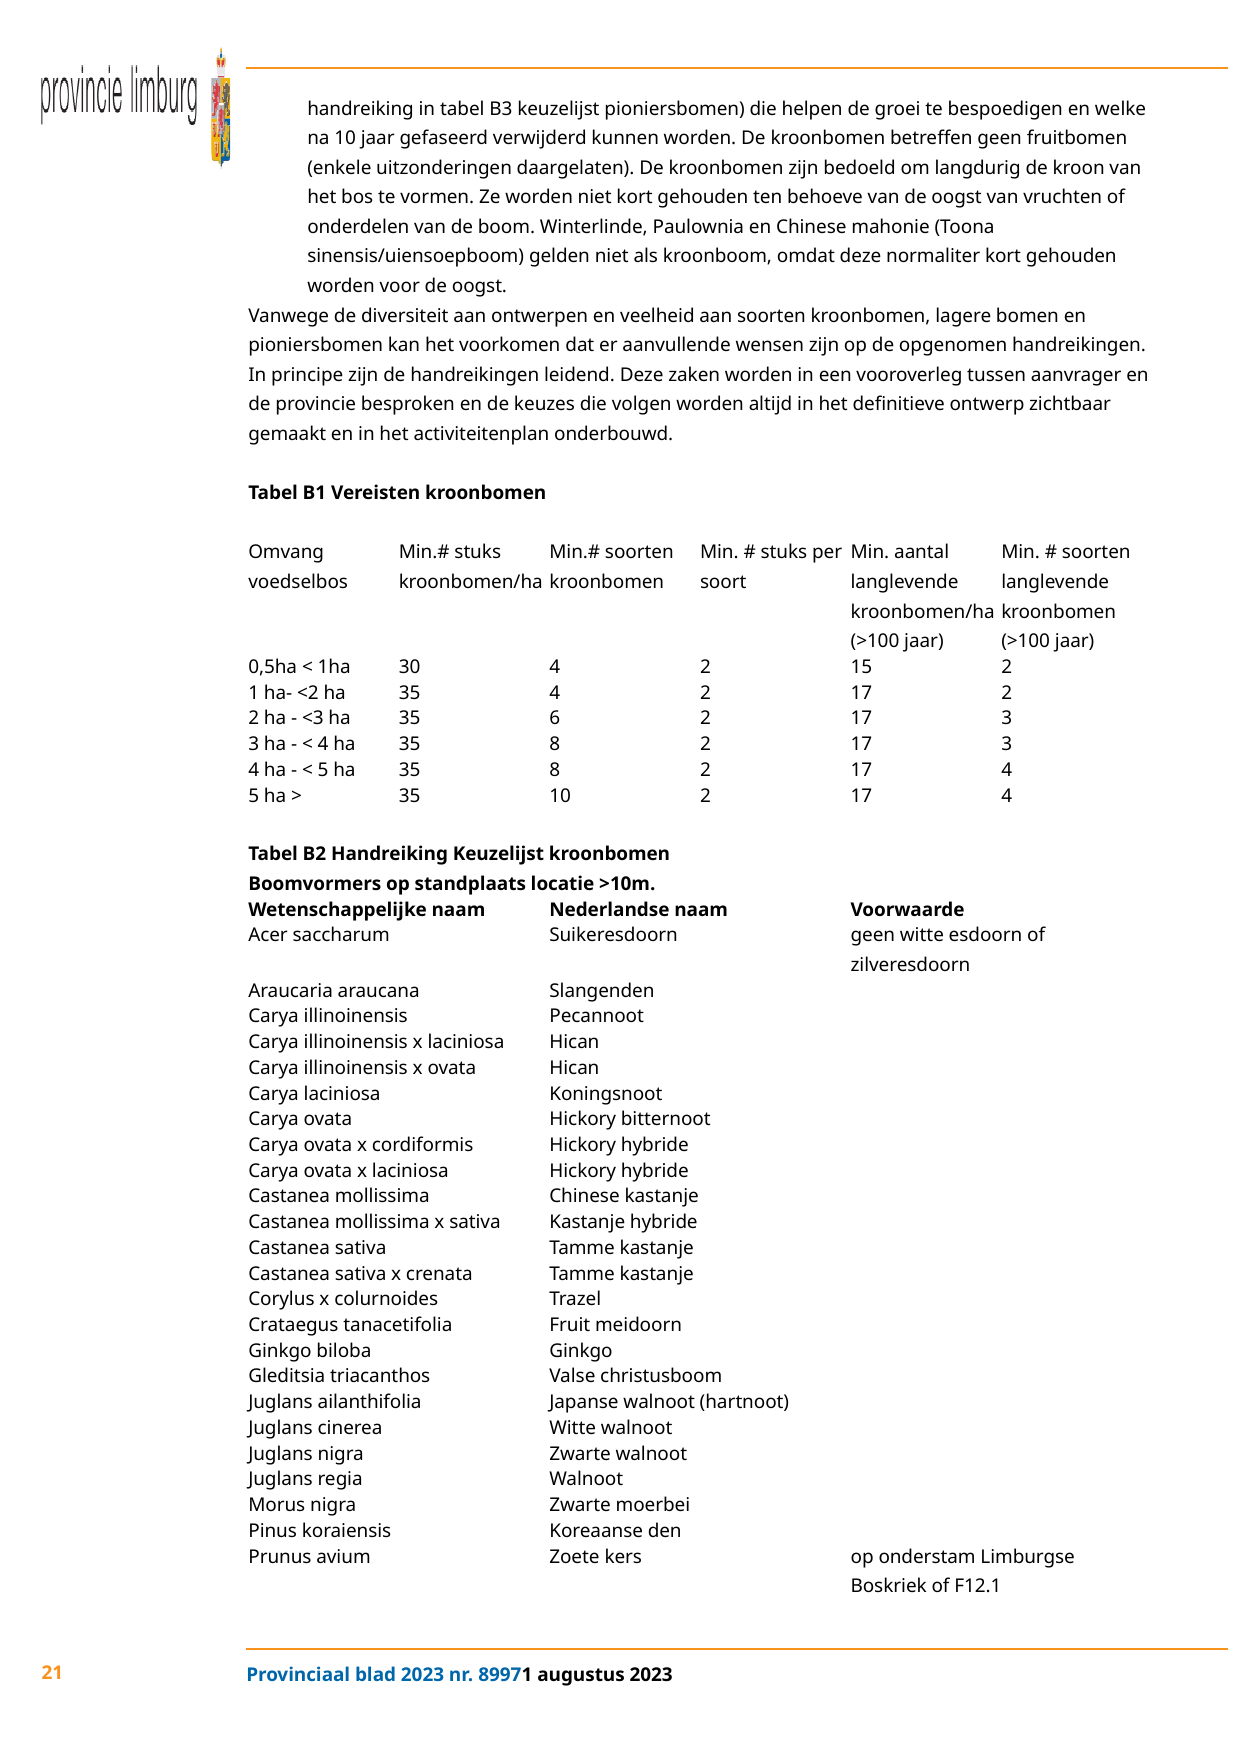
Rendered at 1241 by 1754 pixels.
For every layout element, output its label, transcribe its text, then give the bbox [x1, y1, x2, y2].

table_cell Gleditsia triacanthos [248, 1363, 549, 1388]
table_cell [850, 977, 1152, 1002]
table_cell 3 [1001, 705, 1152, 730]
table_header [850, 870, 1152, 896]
table_cell Carya illinoinensis x ovata [248, 1054, 549, 1080]
table_cell Acer saccharum [248, 921, 549, 977]
text Tabel B2 Handreiking Keuzelijst kroonbomen [248, 840, 1152, 866]
table_cell Carya illinoinensis [248, 1003, 549, 1028]
table_cell [850, 1260, 1152, 1286]
table_cell 0,5ha < 1ha [248, 653, 398, 679]
table_cell Wetenschappelijke naam [248, 896, 549, 921]
table_cell [850, 1389, 1152, 1414]
table_cell Koningsnoot [549, 1080, 850, 1105]
table_cell 4 [1001, 782, 1152, 807]
table_cell 8 [549, 756, 700, 782]
table_cell Carya ovata [248, 1105, 549, 1131]
table_cell Walnoot [549, 1466, 850, 1491]
table_cell Hickory hybride [549, 1131, 850, 1157]
table_cell 4 [1001, 756, 1152, 782]
text Vanwege de diversiteit aan ontwerpen en veelheid aan soorten kroonbomen, lagere bomen en pioniersbomen kan het voorkomen dat er aanvullende wensen zijn op de opgenomen handreikingen. In principe zijn de handreikingen leidend. Deze zaken worden in een vooroverleg tussen aanvrager en de provincie besproken en de keuzes die volgen worden altijd in het definitieve ontwerp zichtbaar gemaakt en in het activiteitenplan onderbouwd. [248, 302, 1152, 446]
table_cell op onderstam Limburgse Boskriek of F12.1 [850, 1543, 1152, 1598]
table_cell 35 [399, 782, 549, 807]
table_cell 10 [549, 782, 700, 807]
table_cell Valse christusboom [549, 1363, 850, 1388]
table_cell Zwarte walnoot [549, 1440, 850, 1466]
table_cell [850, 1363, 1152, 1388]
table_cell [850, 1003, 1152, 1028]
table_cell Crataegus tanacetifolia [248, 1311, 549, 1337]
table_cell 35 [399, 730, 549, 756]
list handreiking in tabel B3 keuzelijst pioniersbomen) die helpen de groei te bespoedigen en welke na 10 jaar gefaseerd verwijderd kunnen worden. De kroonbomen betreffen geen fruitbomen (enkele uitzonderingen daargelaten). De kroonbomen zijn bedoeld om langdurig de kroon van het bos te vormen. Ze worden niet kort gehouden ten behoeve van de oogst van vruchten of onderdelen van de boom. Winterlinde, Paulownia en Chinese mahonie (Toona sinensis/uiensoepboom) gelden niet als kroonboom, omdat deze normaliter kort gehouden worden voor de oogst. [248, 95, 1152, 298]
table_cell Ginkgo [549, 1337, 850, 1363]
table_cell Juglans ailanthifolia [248, 1389, 549, 1414]
table_cell Morus nigra [248, 1491, 549, 1517]
table_cell Castanea mollissima [248, 1183, 549, 1208]
table_cell Zwarte moerbei [549, 1491, 850, 1517]
table_cell [850, 1517, 1152, 1543]
table_cell 35 [399, 679, 549, 704]
table_cell 15 [850, 653, 1001, 679]
table_header Min. # stuks per soort [700, 539, 850, 653]
table_cell Tamme kastanje [549, 1234, 850, 1260]
table_cell Castanea sativa [248, 1234, 549, 1260]
table_cell Ginkgo biloba [248, 1337, 549, 1363]
table_cell geen witte esdoorn of zilveresdoorn [850, 921, 1152, 977]
table_cell Hican [549, 1054, 850, 1080]
table_cell 17 [850, 705, 1001, 730]
table_cell [850, 1337, 1152, 1363]
table_cell Prunus avium [248, 1543, 549, 1598]
table_cell [850, 1208, 1152, 1234]
table_cell [850, 1414, 1152, 1440]
table_header Min. aantal langlevende kroonbomen/ha (>100 jaar) [850, 539, 1001, 653]
table_cell 2 [700, 679, 850, 704]
table_cell Kastanje hybride [549, 1208, 850, 1234]
table_cell [850, 1491, 1152, 1517]
table_cell Hickory hybride [549, 1157, 850, 1183]
table_cell 2 ha - <3 ha [248, 705, 398, 730]
table_cell 3 [1001, 730, 1152, 756]
table_cell Pinus koraiensis [248, 1517, 549, 1543]
table_cell Araucaria araucana [248, 977, 549, 1002]
table_cell Pecannoot [549, 1003, 850, 1028]
table_cell 4 [549, 653, 700, 679]
table_cell 8 [549, 730, 700, 756]
table_cell [850, 1028, 1152, 1054]
table_cell Chinese kastanje [549, 1183, 850, 1208]
table_cell 2 [1001, 653, 1152, 679]
table_cell Voorwaarde [850, 896, 1152, 921]
table_cell Tamme kastanje [549, 1260, 850, 1286]
table_cell Japanse walnoot (hartnoot) [549, 1389, 850, 1414]
table_cell 2 [700, 730, 850, 756]
table_cell 4 ha - < 5 ha [248, 756, 398, 782]
table_cell 6 [549, 705, 700, 730]
table_cell 17 [850, 730, 1001, 756]
table_cell 30 [399, 653, 549, 679]
table_cell [850, 1234, 1152, 1260]
table_header Min. # soorten langlevende kroonbomen (>100 jaar) [1001, 539, 1152, 653]
table_cell 17 [850, 756, 1001, 782]
table_cell Carya illinoinensis x laciniosa [248, 1028, 549, 1054]
table_cell Castanea sativa x crenata [248, 1260, 549, 1286]
table_cell Suikeresdoorn [549, 921, 850, 977]
table_cell [850, 1080, 1152, 1105]
table_cell [850, 1286, 1152, 1311]
table_cell Castanea mollissima x sativa [248, 1208, 549, 1234]
table_header Min.# stuks kroonbomen/ha [399, 539, 549, 653]
table_cell Carya ovata x laciniosa [248, 1157, 549, 1183]
table_cell 2 [700, 653, 850, 679]
table_cell 5 ha > [248, 782, 398, 807]
table_cell 35 [399, 705, 549, 730]
table_cell [850, 1105, 1152, 1131]
table_cell 1 ha- <2 ha [248, 679, 398, 704]
table_cell Witte walnoot [549, 1414, 850, 1440]
table_cell 3 ha - < 4 ha [248, 730, 398, 756]
picture [41, 47, 231, 172]
table_cell 2 [700, 782, 850, 807]
table_cell [850, 1054, 1152, 1080]
table_cell Juglans nigra [248, 1440, 549, 1466]
table_cell Trazel [549, 1286, 850, 1311]
table_cell Juglans cinerea [248, 1414, 549, 1440]
table_cell Zoete kers [549, 1543, 850, 1598]
table_cell [850, 1440, 1152, 1466]
table_cell Nederlandse naam [549, 896, 850, 921]
table_cell [850, 1131, 1152, 1157]
text Tabel B1 Vereisten kroonbomen [248, 479, 1152, 505]
table_cell Fruit meidoorn [549, 1311, 850, 1337]
table_cell 4 [549, 679, 700, 704]
table_header Omvang voedselbos [248, 539, 398, 653]
table_cell 17 [850, 679, 1001, 704]
table_cell Hican [549, 1028, 850, 1054]
table_cell Corylus x colurnoides [248, 1286, 549, 1311]
table_cell [850, 1183, 1152, 1208]
table_header Min.# soorten kroonbomen [549, 539, 700, 653]
table_cell Carya laciniosa [248, 1080, 549, 1105]
table_cell Juglans regia [248, 1466, 549, 1491]
table_cell 2 [700, 756, 850, 782]
table_cell Hickory bitternoot [549, 1105, 850, 1131]
table_cell [850, 1466, 1152, 1491]
table_cell [850, 1157, 1152, 1183]
table_cell Koreaanse den [549, 1517, 850, 1543]
table_cell Carya ovata x cordiformis [248, 1131, 549, 1157]
table_cell Slangenden [549, 977, 850, 1002]
table_header Boomvormers op standplaats locatie >10m. [248, 870, 850, 896]
table_cell 35 [399, 756, 549, 782]
table_cell 17 [850, 782, 1001, 807]
table_cell 2 [1001, 679, 1152, 704]
table_cell [850, 1311, 1152, 1337]
table_cell 2 [700, 705, 850, 730]
